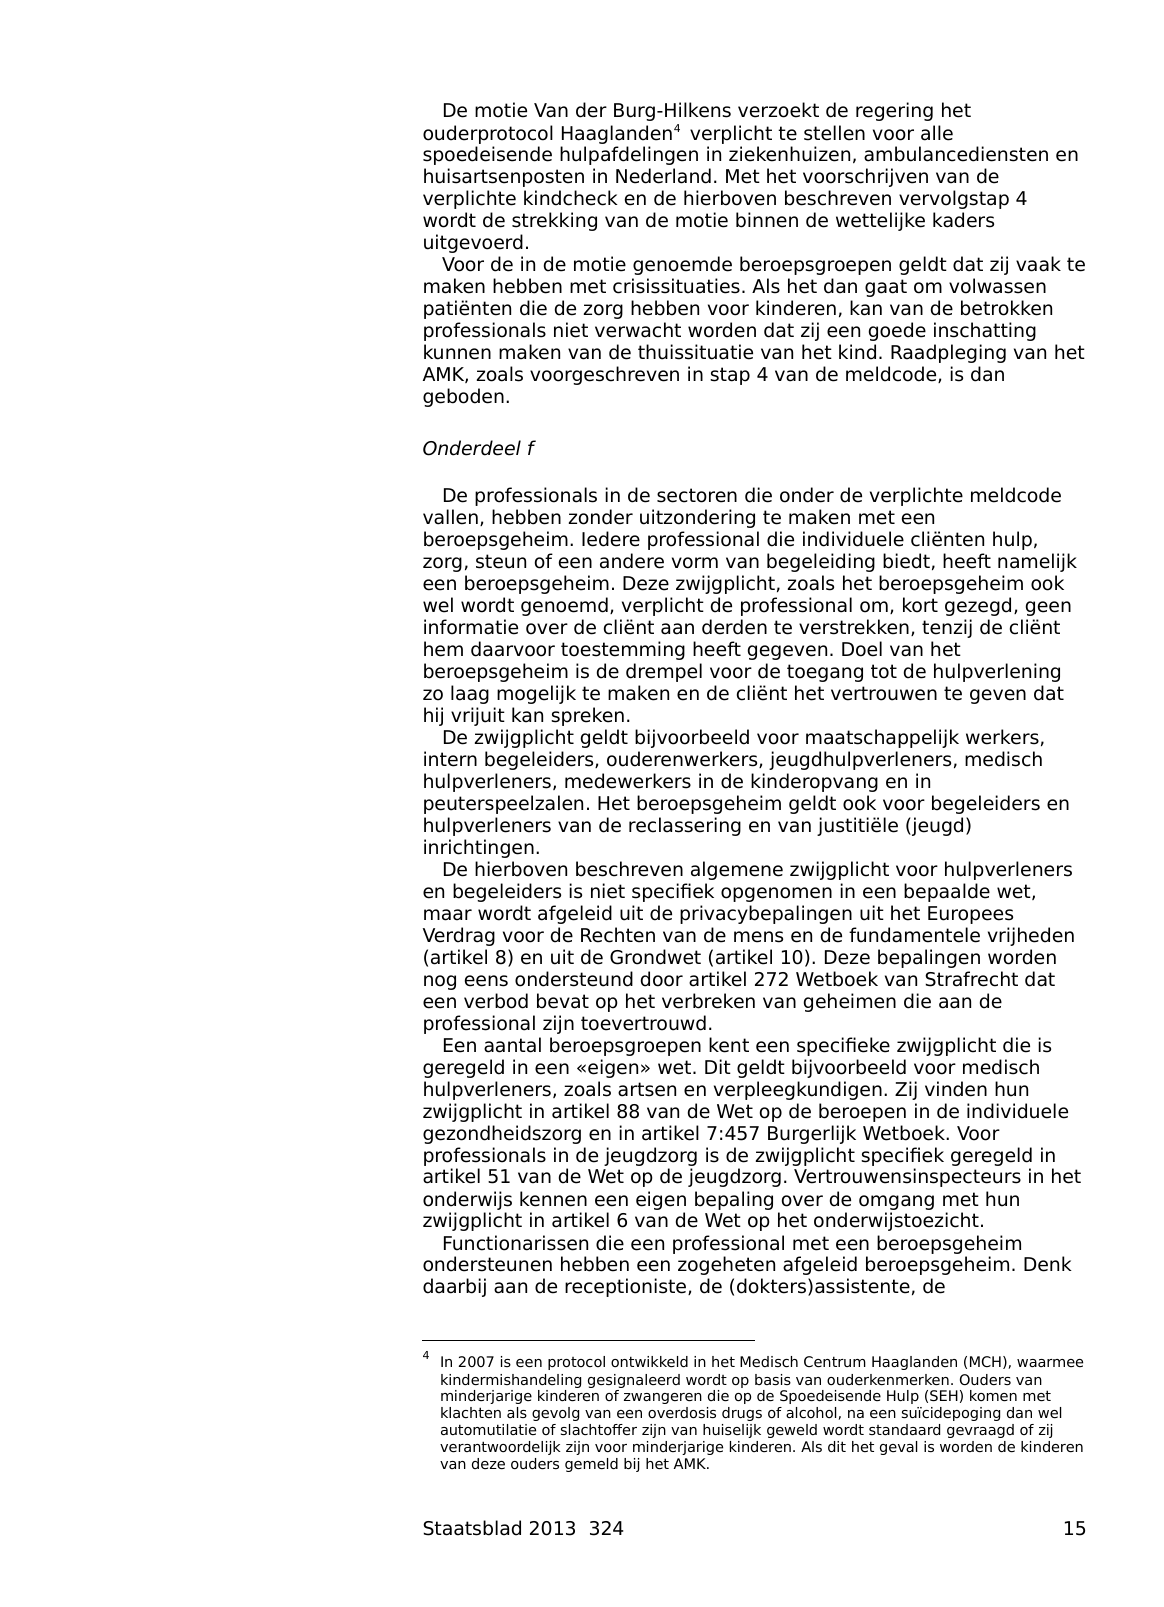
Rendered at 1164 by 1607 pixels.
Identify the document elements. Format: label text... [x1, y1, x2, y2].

text Een aantal beroepsgroepen kent een specifieke zwijgplicht die is geregeld in een «eigen» wet. Dit geldt bijvoorbeeld voor medisch hulpverleners, zoals artsen en verpleegkundigen. Zij vinden hun zwijgplicht in artikel 88 van de Wet op de beroepen in de individuele gezondheidszorg en in artikel 7:457 Burgerlijk Wetboek. Voor professionals in de jeugdzorg is de zwijgplicht specifiek geregeld in artikel 51 van de Wet op de jeugdzorg. Vertrouwensinspecteurs in het onderwijs kennen een eigen bepaling over de omgang met hun zwijgplicht in artikel 6 van de Wet op het onderwijstoezicht. [422, 1034, 1087, 1232]
text In 2007 is een protocol ontwikkeld in het Medisch Centrum Haaglanden (MCH), waarmee kindermishandeling gesignaleerd wordt op basis van ouderkenmerken. Ouders van minderjarige kinderen of zwangeren die op de Spoedeisende Hulp (SEH) komen met klachten als gevolg van een overdosis drugs of alcohol, na een suïcidepoging dan wel automutilatie of slachtoffer zijn van huiselijk geweld wordt standaard gevraagd of zij verantwoordelijk zijn voor minderjarige kinderen. Als dit het geval is worden de kinderen van deze ouders gemeld bij het AMK. [422, 1349, 1087, 1473]
text De hierboven beschreven algemene zwijgplicht voor hulpverleners en begeleiders is niet specifiek opgenomen in een bepaalde wet, maar wordt afgeleid uit de privacybepalingen uit het Europees Verdrag voor de Rechten van de mens en de fundamentele vrijheden (artikel 8) en uit de Grondwet (artikel 10). Deze bepalingen worden nog eens ondersteund door artikel 272 Wetboek van Strafrecht dat een verbod bevat op het verbreken van geheimen die aan de professional zijn toevertrouwd. [422, 859, 1087, 1034]
subtitle Onderdeel f [422, 438, 1087, 460]
text De motie Van der Burg-Hilkens verzoekt de regering het ouderprotocol Haaglanden verplicht te stellen voor alle spoedeisende hulpafdelingen in ziekenhuizen, ambulancediensten en huisartsenposten in Nederland. Met het voorschrijven van de verplichte kindcheck en de hierboven beschreven vervolgstap 4 wordt de strekking van de motie binnen de wettelijke kaders uitgevoerd. [422, 100, 1087, 254]
text De zwijgplicht geldt bijvoorbeeld voor maatschappelijk werkers, intern begeleiders, ouderenwerkers, jeugdhulpverleners, medisch hulpverleners, medewerkers in de kinderopvang en in peuterspeelzalen. Het beroepsgeheim geldt ook voor begeleiders en hulpverleners van de reclassering en van justitiële (jeugd) inrichtingen. [422, 727, 1087, 859]
text De professionals in de sectoren die onder de verplichte meldcode vallen, hebben zonder uitzondering te maken met een beroepsgeheim. Iedere professional die individuele cliënten hulp, zorg, steun of een andere vorm van begeleiding biedt, heeft namelijk een beroepsgeheim. Deze zwijgplicht, zoals het beroepsgeheim ook wel wordt genoemd, verplicht de professional om, kort gezegd, geen informatie over de cliënt aan derden te verstrekken, tenzij de cliënt hem daarvoor toestemming heeft gegeven. Doel van het beroepsgeheim is de drempel voor de toegang tot de hulpverlening zo laag mogelijk te maken en de cliënt het vertrouwen te geven dat hij vrijuit kan spreken. [422, 485, 1087, 727]
text Functionarissen die een professional met een beroepsgeheim ondersteunen hebben een zogeheten afgeleid beroepsgeheim. Denk daarbij aan de receptioniste, de (dokters)assistente, de [422, 1232, 1087, 1298]
text Voor de in de motie genoemde beroepsgroepen geldt dat zij vaak te maken hebben met crisissituaties. Als het dan gaat om volwassen patiënten die de zorg hebben voor kinderen, kan van de betrokken professionals niet verwacht worden dat zij een goede inschatting kunnen maken van de thuissituatie van het kind. Raadpleging van het AMK, zoals voorgeschreven in stap 4 van de meldcode, is dan geboden. [422, 254, 1087, 408]
